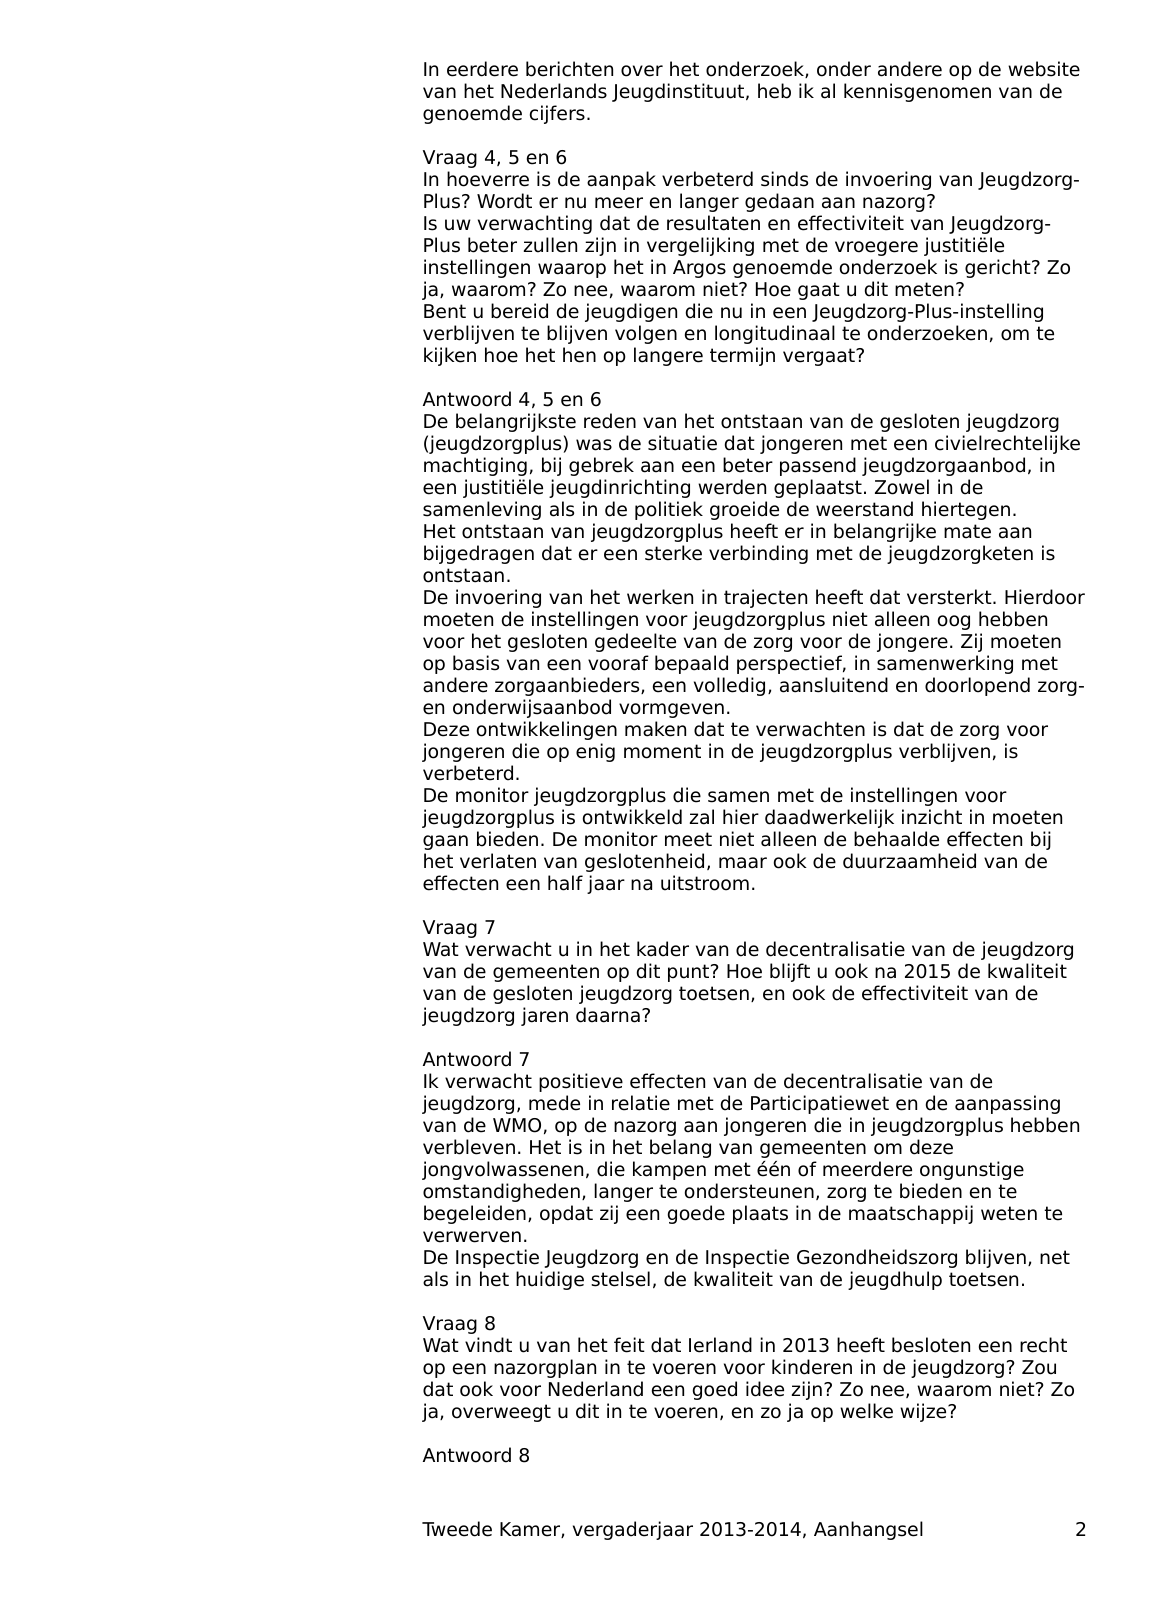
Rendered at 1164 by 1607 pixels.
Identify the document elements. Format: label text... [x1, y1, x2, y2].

text Het ontstaan van jeugdzorgplus heeft er in belangrijke mate aan bijgedragen dat er een sterke verbinding met de jeugdzorgketen is ontstaan. [422, 521, 1087, 587]
text Deze ontwikkelingen maken dat te verwachten is dat de zorg voor jongeren die op enig moment in de jeugdzorgplus verblijven, is verbeterd. [422, 719, 1087, 785]
text Is uw verwachting dat de resultaten en effectiviteit van Jeugdzorg-Plus beter zullen zijn in vergelijking met de vroegere justitiële instellingen waarop het in Argos genoemde onderzoek is gericht? Zo ja, waarom? Zo nee, waarom niet? Hoe gaat u dit meten? [422, 213, 1087, 301]
text In eerdere berichten over het onderzoek, onder andere op de website van het Nederlands Jeugdinstituut, heb ik al kennisgenomen van de genoemde cijfers. [422, 59, 1087, 125]
text De belangrijkste reden van het ontstaan van de gesloten jeugdzorg (jeugdzorgplus) was de situatie dat jongeren met een civielrechtelijke machtiging, bij gebrek aan een beter passend jeugdzorgaanbod, in een justitiële jeugdinrichting werden geplaatst. Zowel in de samenleving als in de politiek groeide de weerstand hiertegen. [422, 411, 1087, 521]
text Vraag 4, 5 en 6 [422, 147, 1087, 169]
text De Inspectie Jeugdzorg en de Inspectie Gezondheidszorg blijven, net als in het huidige stelsel, de kwaliteit van de jeugdhulp toetsen. [422, 1247, 1087, 1291]
text Vraag 7 [422, 917, 1087, 939]
text Bent u bereid de jeugdigen die nu in een Jeugdzorg-Plus-instelling verblijven te blijven volgen en longitudinaal te onderzoeken, om te kijken hoe het hen op langere termijn vergaat? [422, 301, 1087, 367]
text Wat vindt u van het feit dat Ierland in 2013 heeft besloten een recht op een nazorgplan in te voeren voor kinderen in de jeugdzorg? Zou dat ook voor Nederland een goed idee zijn? Zo nee, waarom niet? Zo ja, overweegt u dit in te voeren, en zo ja op welke wijze? [422, 1335, 1087, 1423]
text In hoeverre is de aanpak verbeterd sinds de invoering van Jeugdzorg-Plus? Wordt er nu meer en langer gedaan aan nazorg? [422, 169, 1087, 213]
text De invoering van het werken in trajecten heeft dat versterkt. Hierdoor moeten de instellingen voor jeugdzorgplus niet alleen oog hebben voor het gesloten gedeelte van de zorg voor de jongere. Zij moeten op basis van een vooraf bepaald perspectief, in samenwerking met andere zorgaanbieders, een volledig, aansluitend en doorlopend zorg- en onderwijsaanbod vormgeven. [422, 587, 1087, 719]
text Antwoord 7 [422, 1049, 1087, 1071]
text Ik verwacht positieve effecten van de decentralisatie van de jeugdzorg, mede in relatie met de Participatiewet en de aanpassing van de WMO, op de nazorg aan jongeren die in jeugdzorgplus hebben verbleven. Het is in het belang van gemeenten om deze jongvolwassenen, die kampen met één of meerdere ongunstige omstandigheden, langer te ondersteunen, zorg te bieden en te begeleiden, opdat zij een goede plaats in de maatschappij weten te verwerven. [422, 1071, 1087, 1247]
text Wat verwacht u in het kader van de decentralisatie van de jeugdzorg van de gemeenten op dit punt? Hoe blijft u ook na 2015 de kwaliteit van de gesloten jeugdzorg toetsen, en ook de effectiviteit van de jeugdzorg jaren daarna? [422, 939, 1087, 1027]
text De monitor jeugdzorgplus die samen met de instellingen voor jeugdzorgplus is ontwikkeld zal hier daadwerkelijk inzicht in moeten gaan bieden. De monitor meet niet alleen de behaalde effecten bij het verlaten van geslotenheid, maar ook de duurzaamheid van de effecten een half jaar na uitstroom. [422, 785, 1087, 895]
text Antwoord 4, 5 en 6 [422, 389, 1087, 411]
text Vraag 8 [422, 1313, 1087, 1335]
text Antwoord 8 [422, 1445, 1087, 1467]
